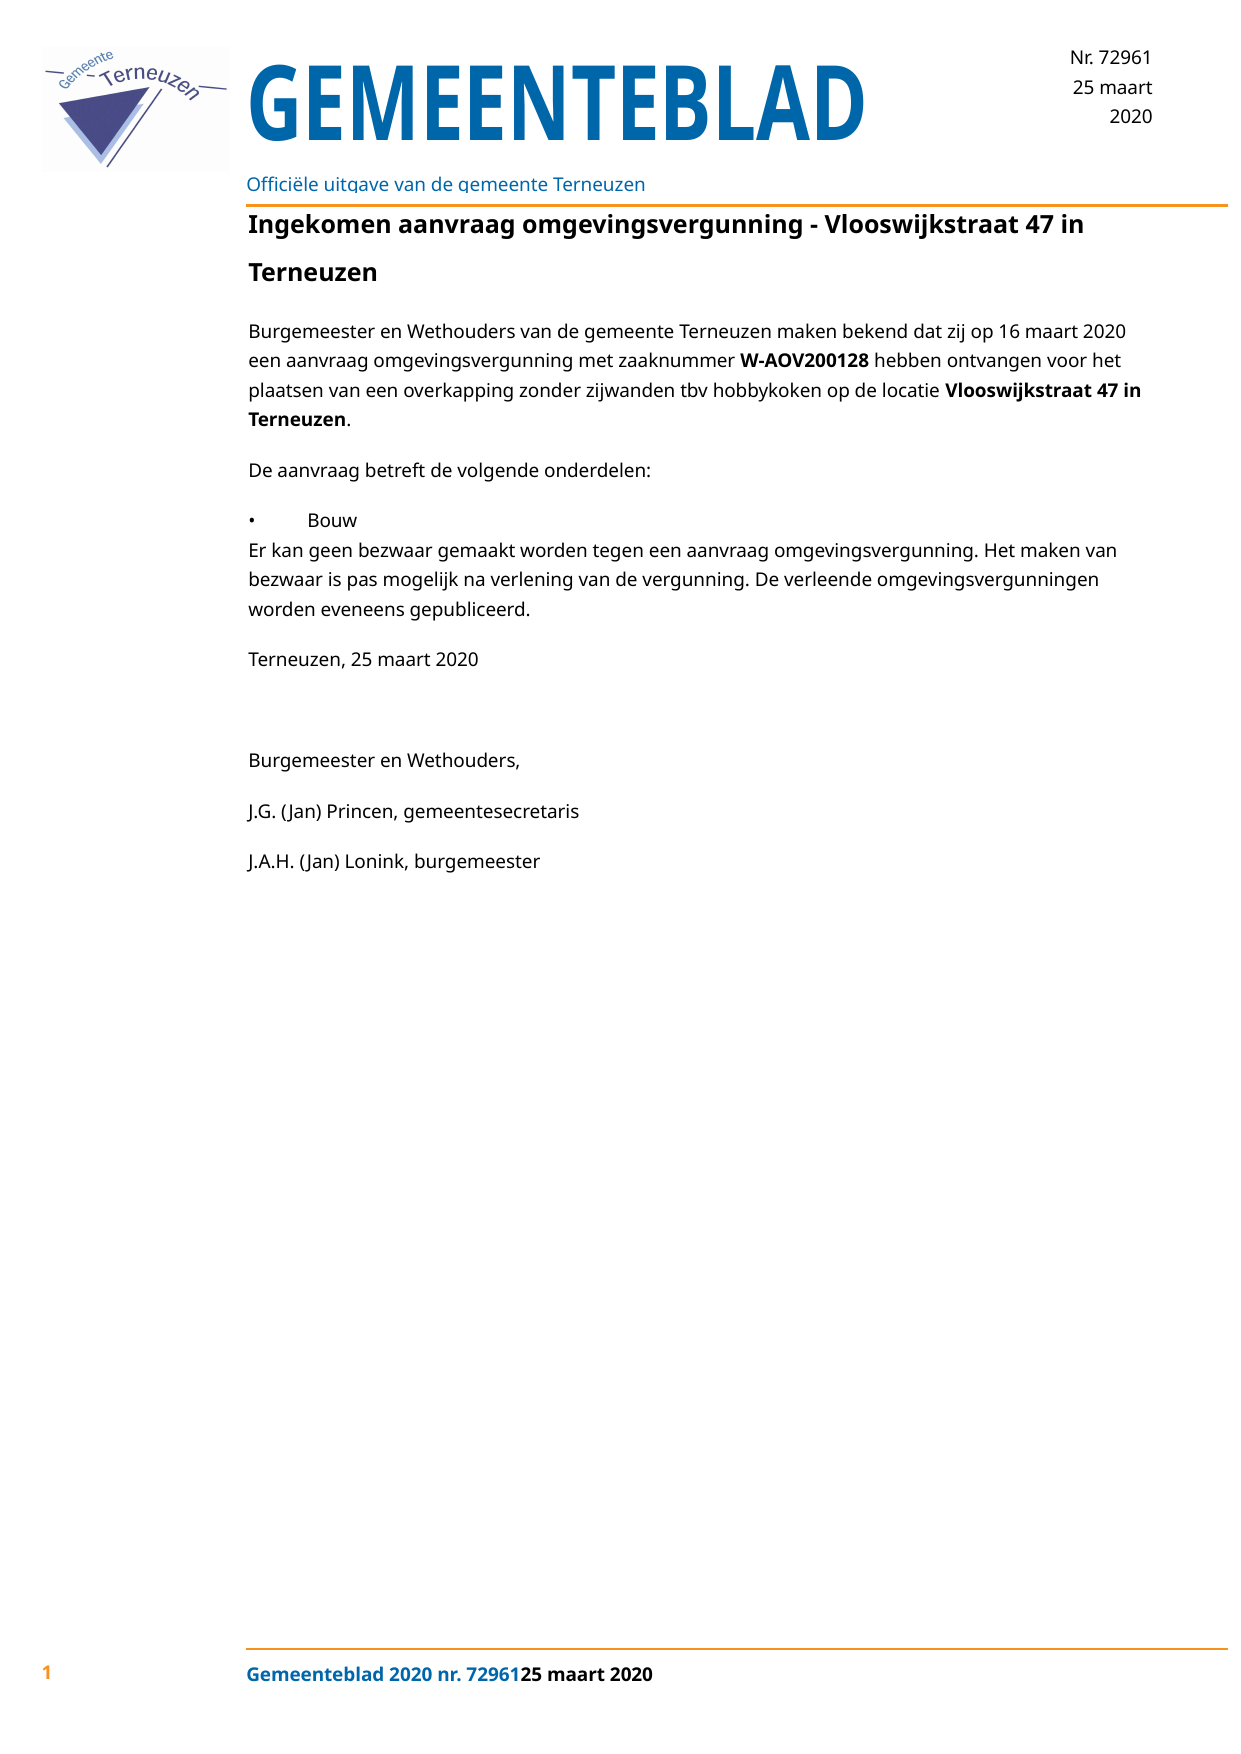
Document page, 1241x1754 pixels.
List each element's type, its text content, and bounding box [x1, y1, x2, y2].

text J.A.H. (Jan) Lonink, burgemeester [248, 848, 1152, 874]
text Terneuzen, 25 maart 2020 [248, 647, 1152, 672]
text Burgemeester en Wethouders, [248, 747, 1152, 773]
text Er kan geen bezwaar gemaakt worden tegen een aanvraag omgevingsvergunning. Het maken van bezwaar is pas mogelijk na verlening van de vergunning. De verleende omgevingsvergunningen worden eveneens gepubliceerd. [248, 537, 1152, 622]
text De aanvraag betreft de volgende onderdelen: [248, 457, 1152, 483]
text J.G. (Jan) Princen, gemeentesecretaris [248, 798, 1152, 824]
text Ingekomen aanvraag omgevingsvergunning - Vlooswijkstraat 47 in Terneuzen [248, 207, 1152, 288]
list Bouw [248, 507, 1152, 533]
picture [41, 47, 231, 172]
text Burgemeester en Wethouders van de gemeente Terneuzen maken bekend dat zij op 16 maart 2020 een aanvraag omgevingsvergunning met zaaknummer W-AOV200128 hebben ontvangen voor het plaatsen van een overkapping zonder zijwanden tbv hobbykoken op de locatie Vlooswijkstraat 47 in Terneuzen. [248, 318, 1152, 432]
